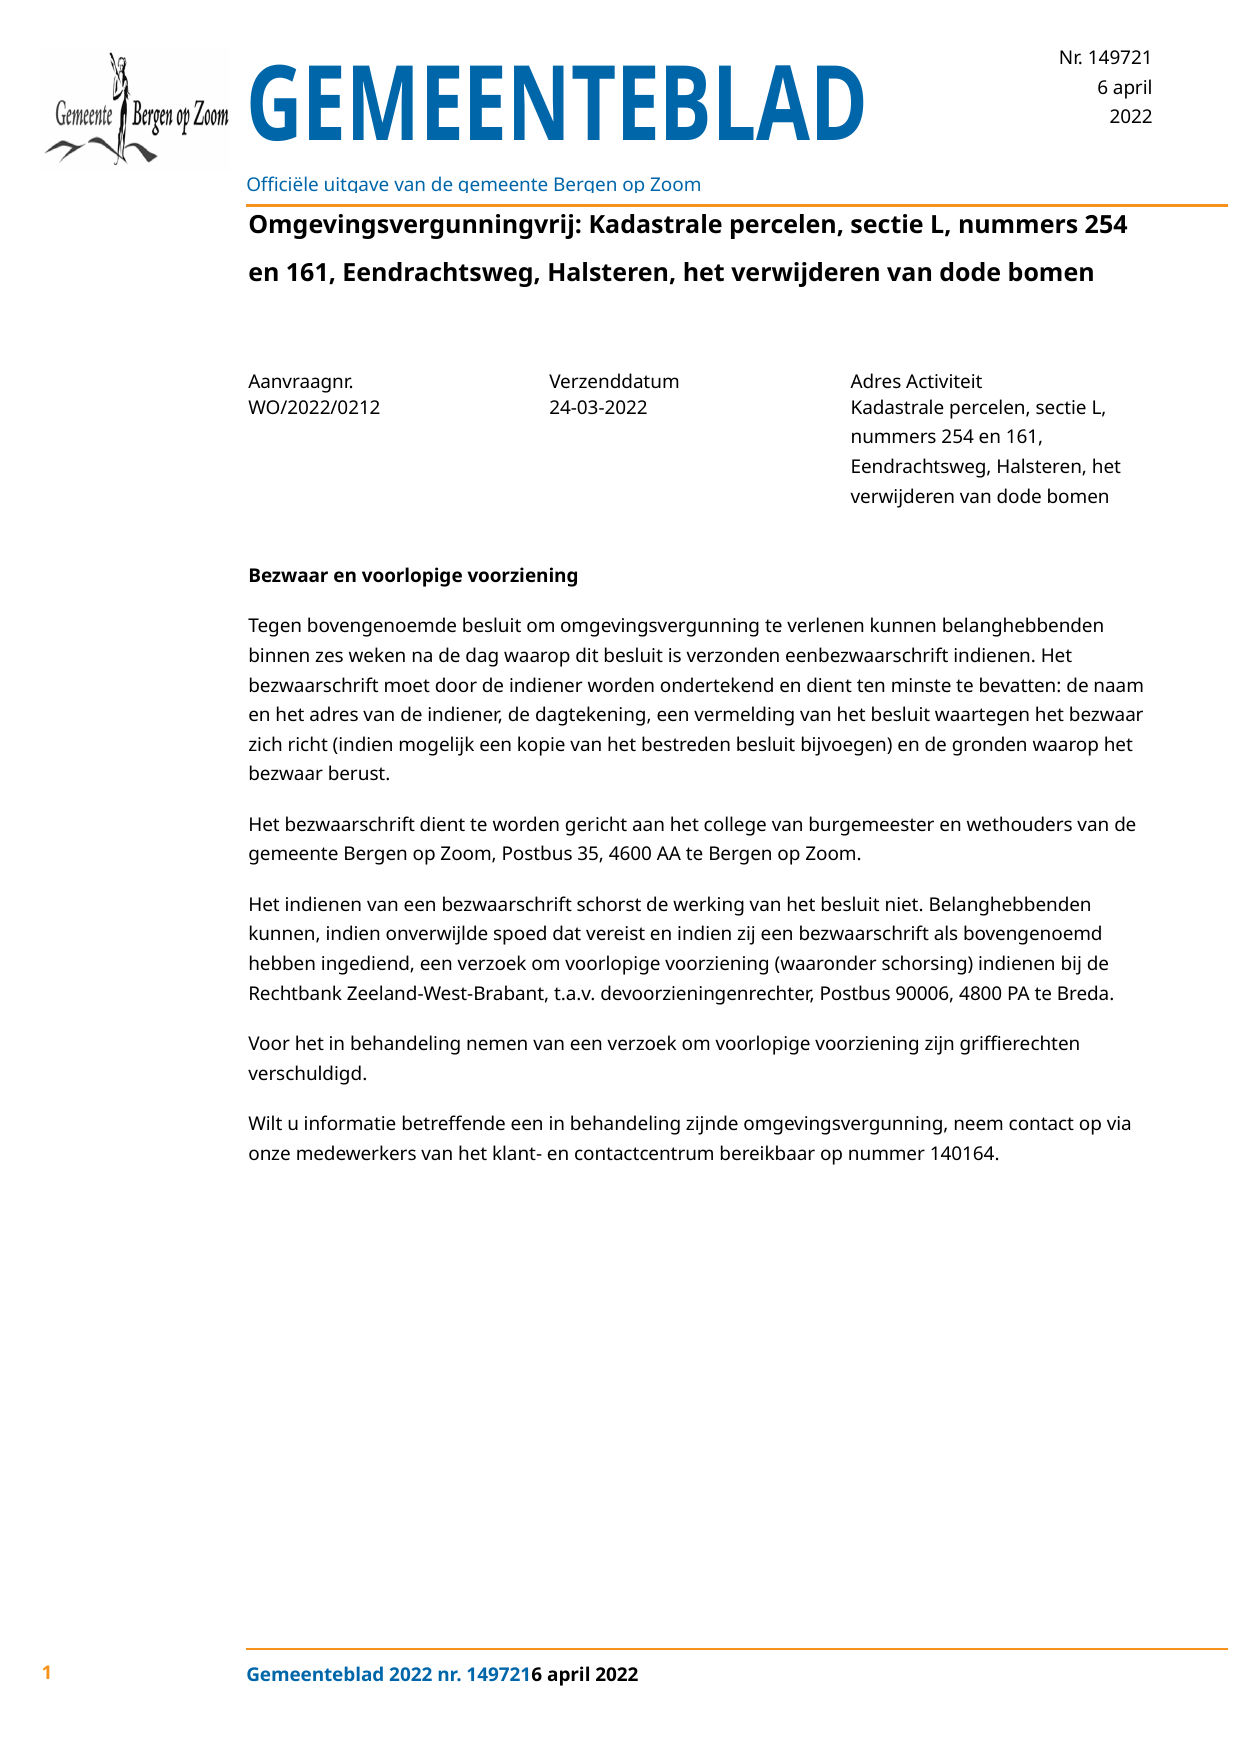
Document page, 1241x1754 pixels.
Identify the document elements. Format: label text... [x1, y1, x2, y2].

text Bezwaar en voorlopige voorziening [248, 562, 1152, 588]
picture [41, 47, 231, 172]
table_header Aanvraagnr. [248, 369, 549, 394]
table_header Verzenddatum [549, 369, 850, 394]
text Het indienen van een bezwaarschrift schorst de werking van het besluit niet. Belanghebbenden kunnen, indien onverwijlde spoed dat vereist en indien zij een bezwaarschrift als bovengenoemd hebben ingediend, een verzoek om voorlopige voorziening (waaronder schorsing) indienen bij de Rechtbank Zeeland-West-Brabant, t.a.v. devoorzieningenrechter, Postbus 90006, 4800 PA te Breda. [248, 891, 1152, 1006]
text Omgevingsvergunningvrij: Kadastrale percelen, sectie L, nummers 254 en 161, Eendrachtsweg, Halsteren, het verwijderen van dode bomen [248, 207, 1152, 288]
table_header Adres Activiteit [850, 369, 1152, 394]
text Tegen bovengenoemde besluit om omgevingsvergunning te verlenen kunnen belanghebbenden binnen zes weken na de dag waarop dit besluit is verzonden eenbezwaarschrift indienen. Het bezwaarschrift moet door de indiener worden ondertekend en dient ten minste te bevatten: de naam en het adres van de indiener, de dagtekening, een vermelding van het besluit waartegen het bezwaar zich richt (indien mogelijk een kopie van het bestreden besluit bijvoegen) en de gronden waarop het bezwaar berust. [248, 613, 1152, 786]
table_cell WO/2022/0212 [248, 394, 549, 509]
text Het bezwaarschrift dient te worden gericht aan het college van burgemeester en wethouders van de gemeente Bergen op Zoom, Postbus 35, 4600 AA te Bergen op Zoom. [248, 811, 1152, 866]
table_cell 24-03-2022 [549, 394, 850, 509]
table_cell Kadastrale percelen, sectie L, nummers 254 en 161, Eendrachtsweg, Halsteren, het verwijderen van dode bomen [850, 394, 1152, 509]
text Wilt u informatie betreffende een in behandeling zijnde omgevingsvergunning, neem contact op via onze medewerkers van het klant- en contactcentrum bereikbaar op nummer 140164. [248, 1110, 1152, 1166]
text Voor het in behandeling nemen van een verzoek om voorlopige voorziening zijn griffierechten verschuldigd. [248, 1030, 1152, 1086]
